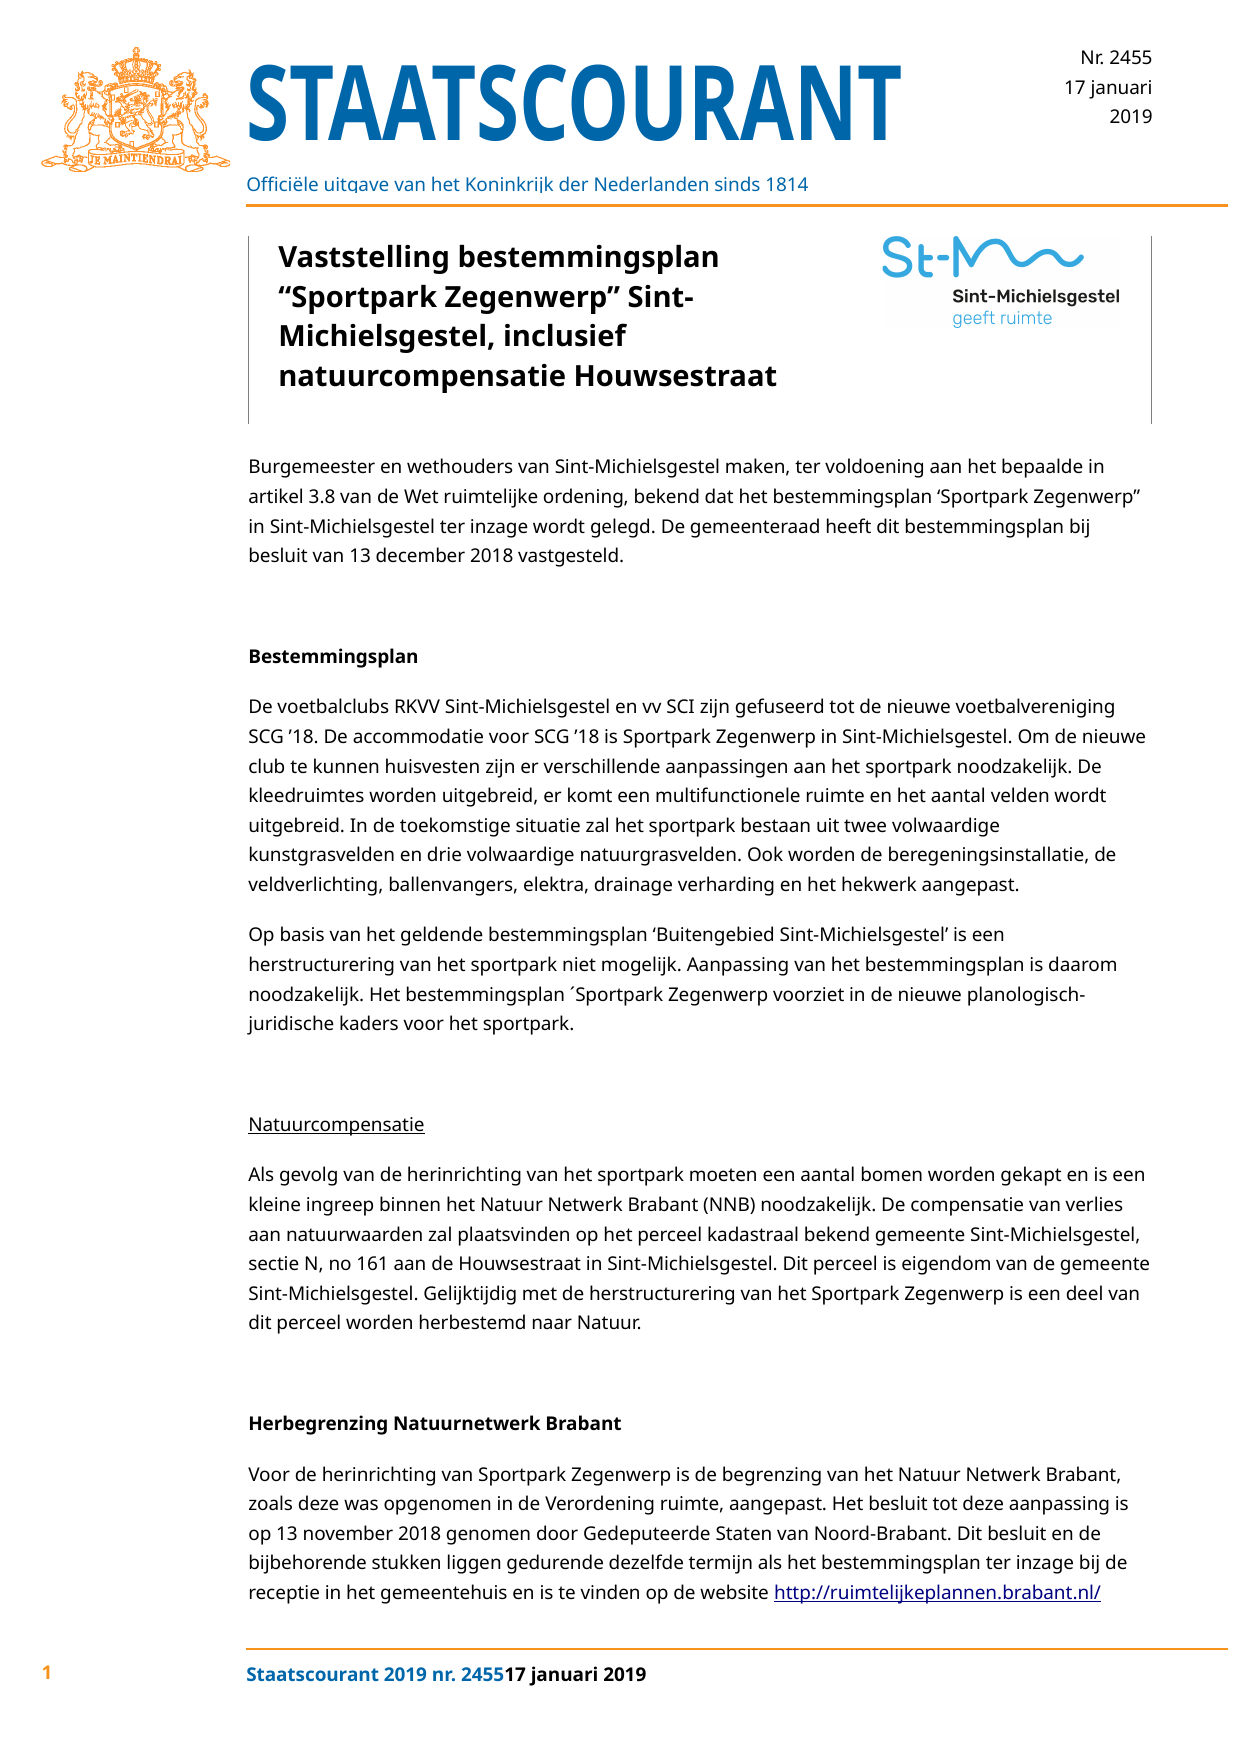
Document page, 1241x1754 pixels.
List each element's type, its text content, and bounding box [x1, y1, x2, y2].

picture [882, 236, 1119, 328]
text Herbegrenzing Natuurnetwerk Brabant [248, 1410, 1152, 1436]
text Voor de herinrichting van Sportpark Zegenwerp is de begrenzing van het Natuur Netwerk Brabant, zoals deze was opgenomen in de Verordening ruimte, aangepast. Het besluit tot deze aanpassing is op 13 november 2018 genomen door Gedeputeerde Staten van Noord-Brabant. Dit besluit en de bijbehorende stukken liggen gedurende dezelfde termijn als het bestemmingsplan ter inzage bij de receptie in het gemeentehuis en is te vinden op de website http://ruimtelijkeplannen.brabant.nl/ [248, 1461, 1152, 1605]
table_header [850, 236, 1151, 424]
text Natuurcompensatie [248, 1111, 1152, 1137]
text Burgemeester en wethouders van Sint-Michielsgestel maken, ter voldoening aan het bepaalde in artikel 3.8 van de Wet ruimtelijke ordening, bekend dat het bestemmingsplan ‘Sportpark Zegenwerp” in Sint-Michielsgestel ter inzage wordt gelegd. De gemeenteraad heeft dit bestemmingsplan bij besluit van 13 december 2018 vastgesteld. [248, 454, 1152, 568]
text Bestemmingsplan [248, 643, 1152, 669]
text Als gevolg van de herinrichting van het sportpark moeten een aantal bomen worden gekapt en is een kleine ingreep binnen het Natuur Netwerk Brabant (NNB) noodzakelijk. De compensatie van verlies aan natuurwaarden zal plaatsvinden op het perceel kadastraal bekend gemeente Sint-Michielsgestel, sectie N, no 161 aan de Houwsestraat in Sint-Michielsgestel. Dit perceel is eigendom van de gemeente Sint-Michielsgestel. Gelijktijdig met de herstructurering van het Sportpark Zegenwerp is een deel van dit perceel worden herbestemd naar Natuur. [248, 1162, 1152, 1335]
text De voetbalclubs RKVV Sint-Michielsgestel en vv SCI zijn gefuseerd tot de nieuwe voetbalvereniging SCG ’18. De accommodatie voor SCG ’18 is Sportpark Zegenwerp in Sint-Michielsgestel. Om de nieuwe club te kunnen huisvesten zijn er verschillende aanpassingen aan het sportpark noodzakelijk. De kleedruimtes worden uitgebreid, er komt een multifunctionele ruimte en het aantal velden wordt uitgebreid. In de toekomstige situatie zal het sportpark bestaan uit twee volwaardige kunstgrasvelden en drie volwaardige natuurgrasvelden. Ook worden de beregeningsinstallatie, de veldverlichting, ballenvangers, elektra, drainage verharding en het hekwerk aangepast. [248, 694, 1152, 897]
text Op basis van het geldende bestemmingsplan ‘Buitengebied Sint-Michielsgestel’ is een herstructurering van het sportpark niet mogelijk. Aanpassing van het bestemmingsplan is daarom noodzakelijk. Het bestemmingsplan ´Sportpark Zegenwerp voorziet in de nieuwe planologisch-juridische kaders voor het sportpark. [248, 922, 1152, 1036]
table_header Vaststelling bestemmingsplan “Sportpark Zegenwerp” Sint-Michielsgestel, inclusief natuurcompensatie Houwsestraat [249, 236, 850, 424]
picture [41, 47, 231, 172]
